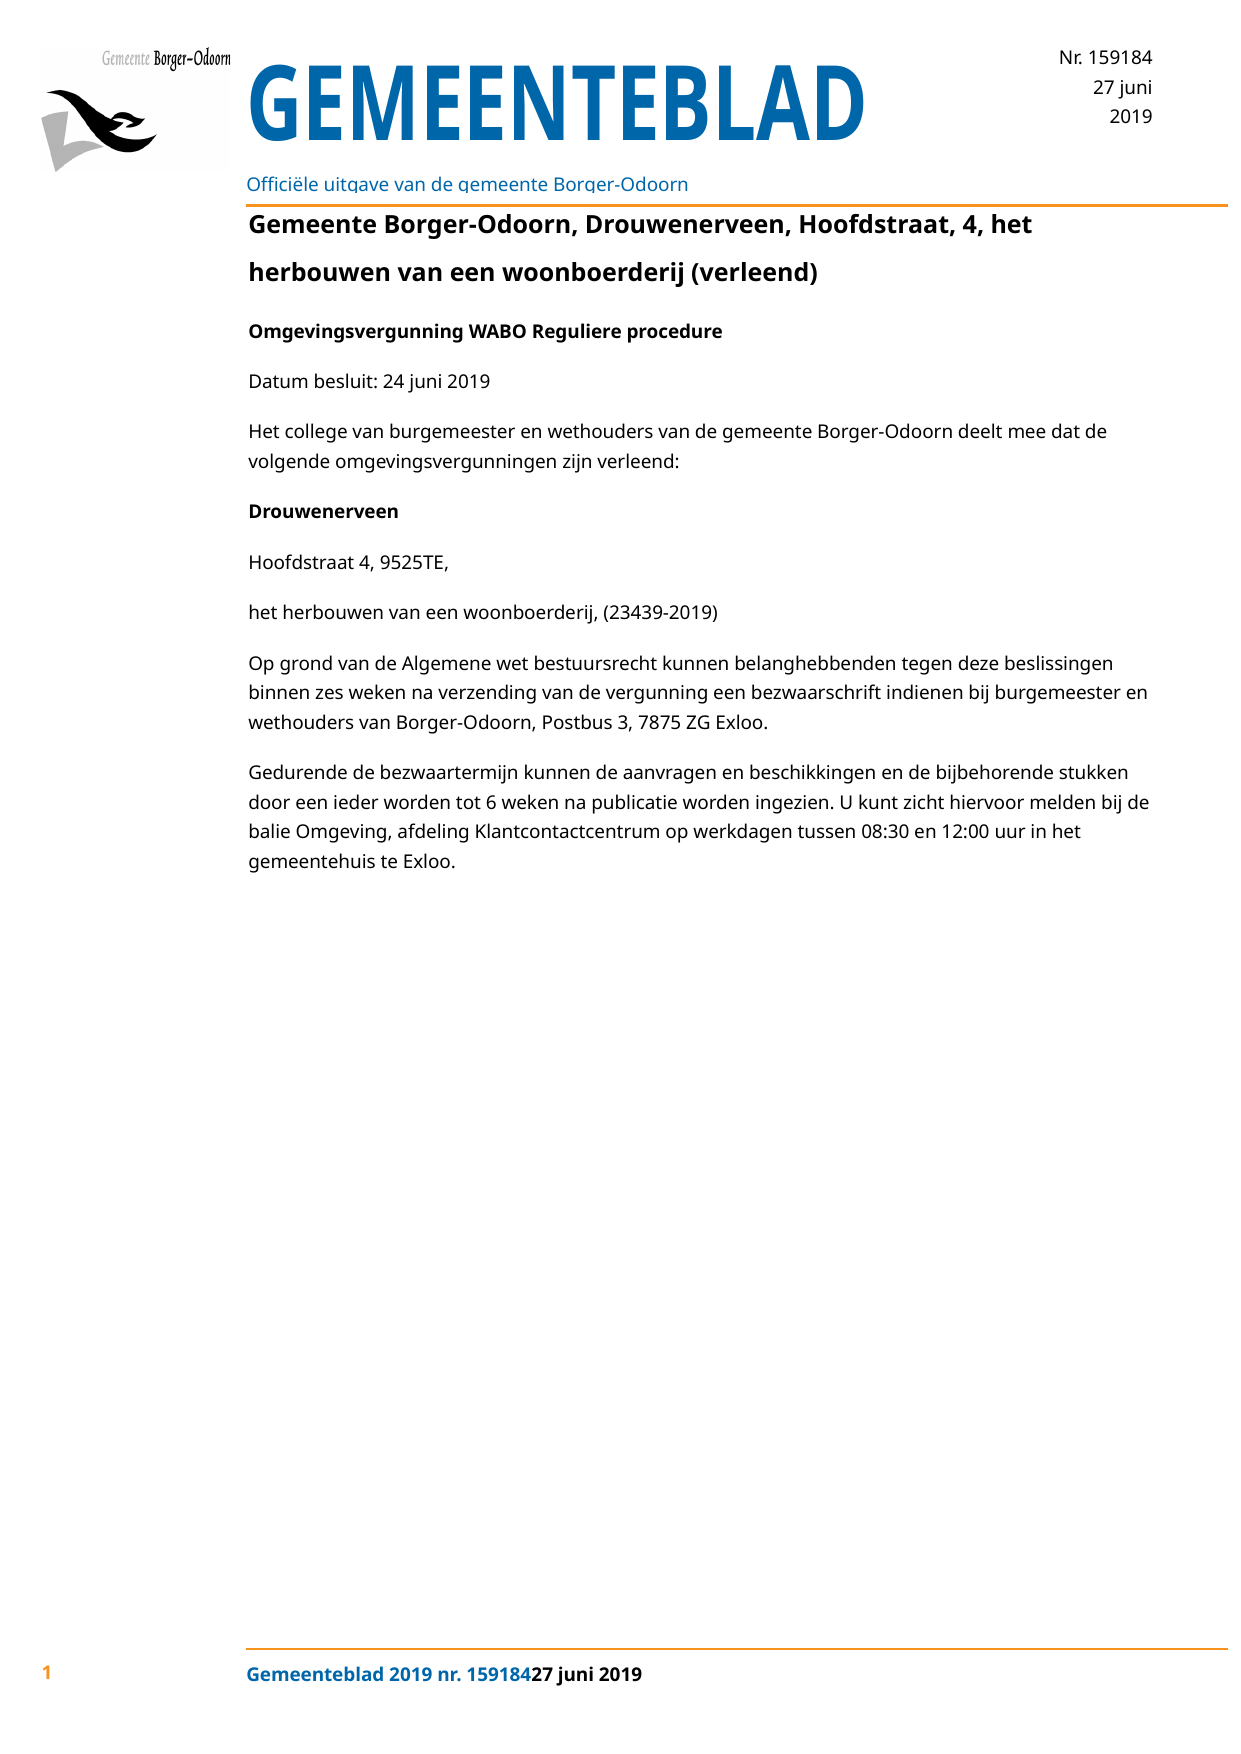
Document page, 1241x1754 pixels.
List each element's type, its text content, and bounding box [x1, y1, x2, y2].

text Hoofdstraat 4, 9525TE, [248, 549, 1152, 575]
text Gemeente Borger-Odoorn, Drouwenerveen, Hoofdstraat, 4, het herbouwen van een woonboerderij (verleend) [248, 207, 1152, 288]
text Het college van burgemeester en wethouders van de gemeente Borger-Odoorn deelt mee dat de volgende omgevingsvergunningen zijn verleend: [248, 419, 1152, 474]
picture [41, 47, 231, 172]
text Gedurende de bezwaartermijn kunnen de aanvragen en beschikkingen en de bijbehorende stukken door een ieder worden tot 6 weken na publicatie worden ingezien. U kunt zicht hiervoor melden bij de balie Omgeving, afdeling Klantcontactcentrum op werkdagen tussen 08:30 en 12:00 uur in het gemeentehuis te Exloo. [248, 759, 1152, 874]
text het herbouwen van een woonboerderij, (23439-2019) [248, 599, 1152, 625]
text Datum besluit: 24 juni 2019 [248, 368, 1152, 394]
text Op grond van de Algemene wet bestuursrecht kunnen belanghebbenden tegen deze beslissingen binnen zes weken na verzending van de vergunning een bezwaarschrift indienen bij burgemeester en wethouders van Borger-Odoorn, Postbus 3, 7875 ZG Exloo. [248, 650, 1152, 735]
text Omgevingsvergunning WABO Reguliere procedure [248, 318, 1152, 344]
text Drouwenerveen [248, 499, 1152, 524]
